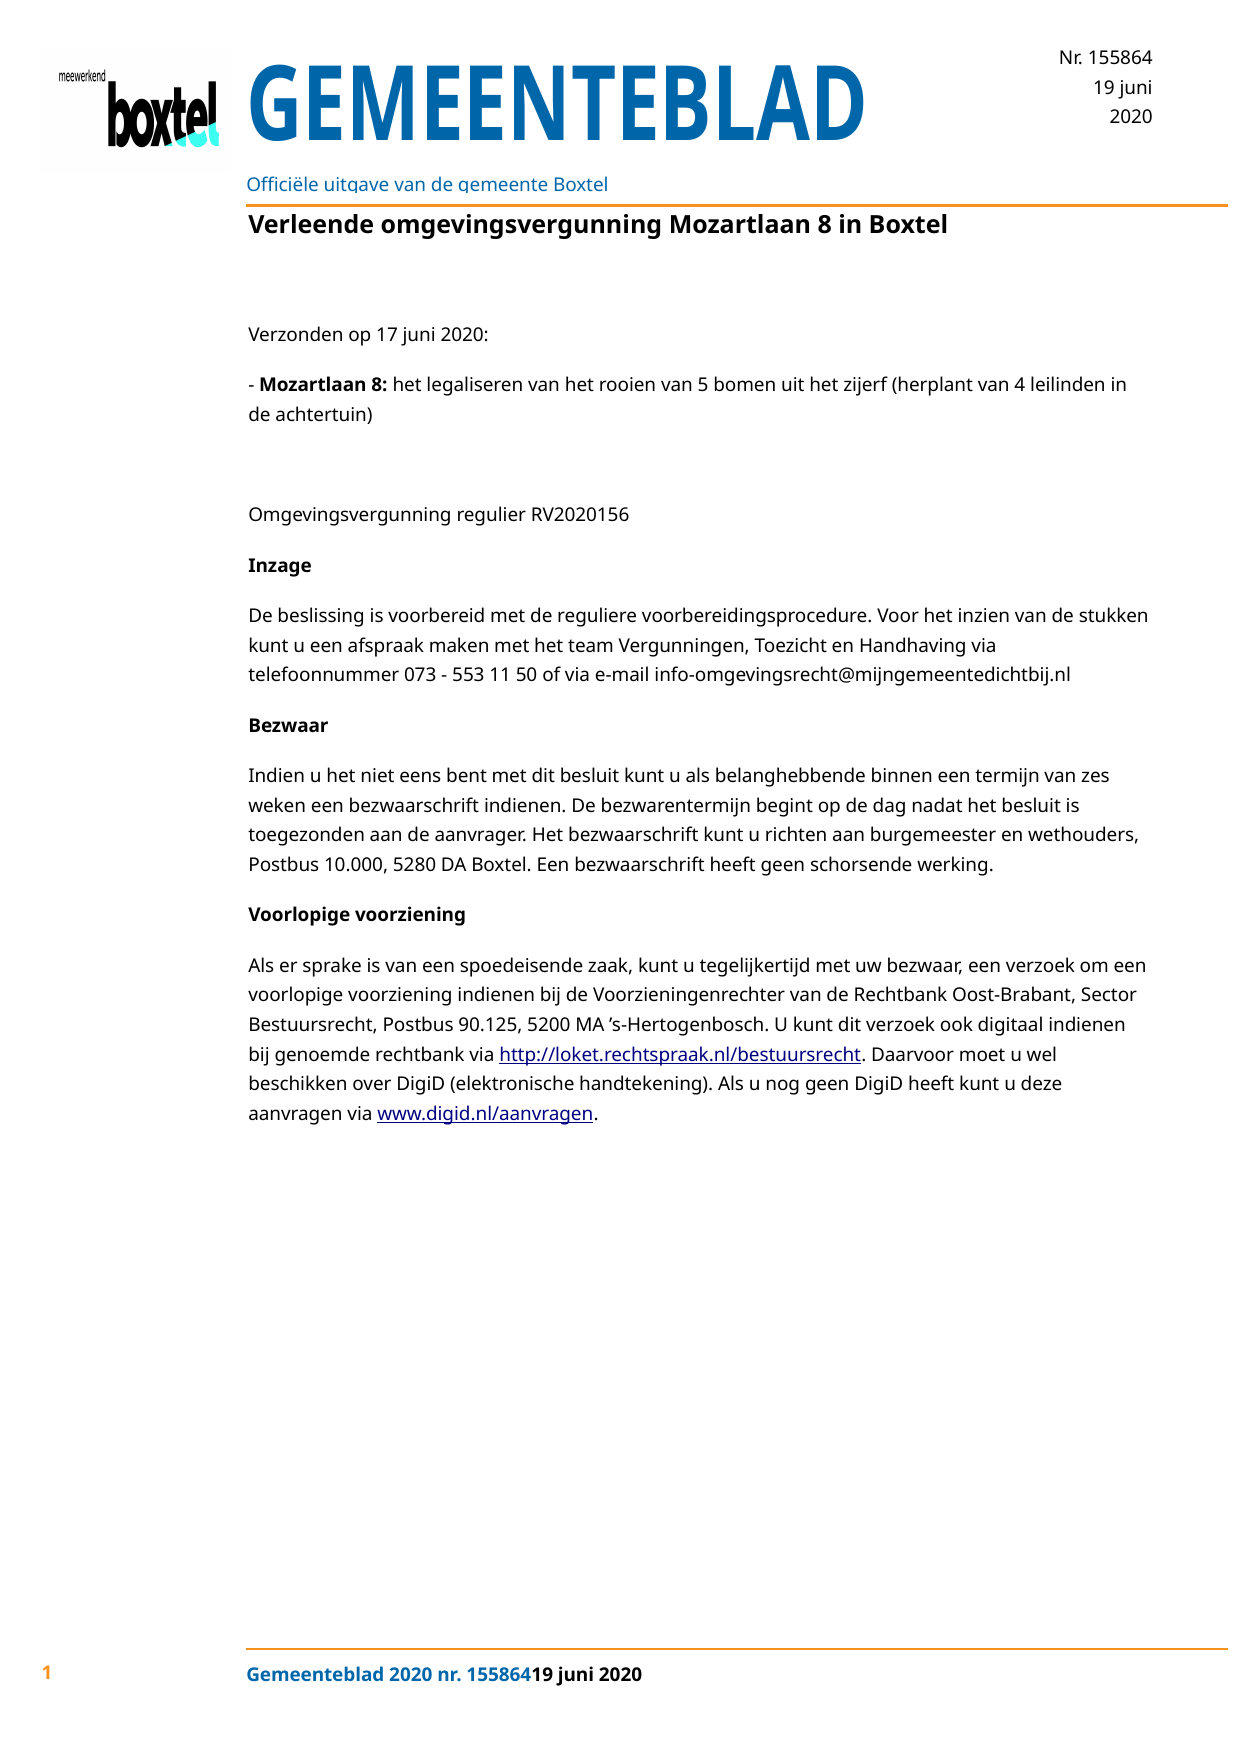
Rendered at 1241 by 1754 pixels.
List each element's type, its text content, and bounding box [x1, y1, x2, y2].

picture [41, 47, 231, 172]
text Voorlopige voorziening [248, 902, 1152, 927]
text - Mozartlaan 8: het legaliseren van het rooien van 5 bomen uit het zijerf (herplant van 4 leilinden in de achtertuin) [248, 371, 1152, 426]
text Bezwaar [248, 712, 1152, 738]
text Verzonden op 17 juni 2020: [248, 321, 1152, 346]
text Indien u het niet eens bent met dit besluit kunt u als belanghebbende binnen een termijn van zes weken een bezwaarschrift indienen. De bezwarentermijn begint op de dag nadat het besluit is toegezonden aan de aanvrager. Het bezwaarschrift kunt u richten aan burgemeester en wethouders, Postbus 10.000, 5280 DA Boxtel. Een bezwaarschrift heeft geen schorsende werking. [248, 762, 1152, 877]
text Inzage [248, 552, 1152, 578]
text Verleende omgevingsvergunning Mozartlaan 8 in Boxtel [248, 207, 1152, 241]
text De beslissing is voorbereid met de reguliere voorbereidingsprocedure. Voor het inzien van de stukken kunt u een afspraak maken met het team Vergunningen, Toezicht en Handhaving via telefoonnummer 073 - 553 11 50 of via e-mail info-omgevingsrecht@mijngemeentedichtbij.nl [248, 602, 1152, 687]
text Omgevingsvergunning regulier RV2020156 [248, 502, 1152, 527]
text Als er sprake is van een spoedeisende zaak, kunt u tegelijkertijd met uw bezwaar, een verzoek om een voorlopige voorziening indienen bij de Voorzieningenrechter van de Rechtbank Oost-Brabant, Sector Bestuursrecht, Postbus 90.125, 5200 MA ’s-Hertogenbosch. U kunt dit verzoek ook digitaal indienen bij genoemde rechtbank via http://loket.rechtspraak.nl/bestuursrecht. Daarvoor moet u wel beschikken over DigiD (elektronische handtekening). Als u nog geen DigiD heeft kunt u deze aanvragen via www.digid.nl/aanvragen. [248, 952, 1152, 1126]
